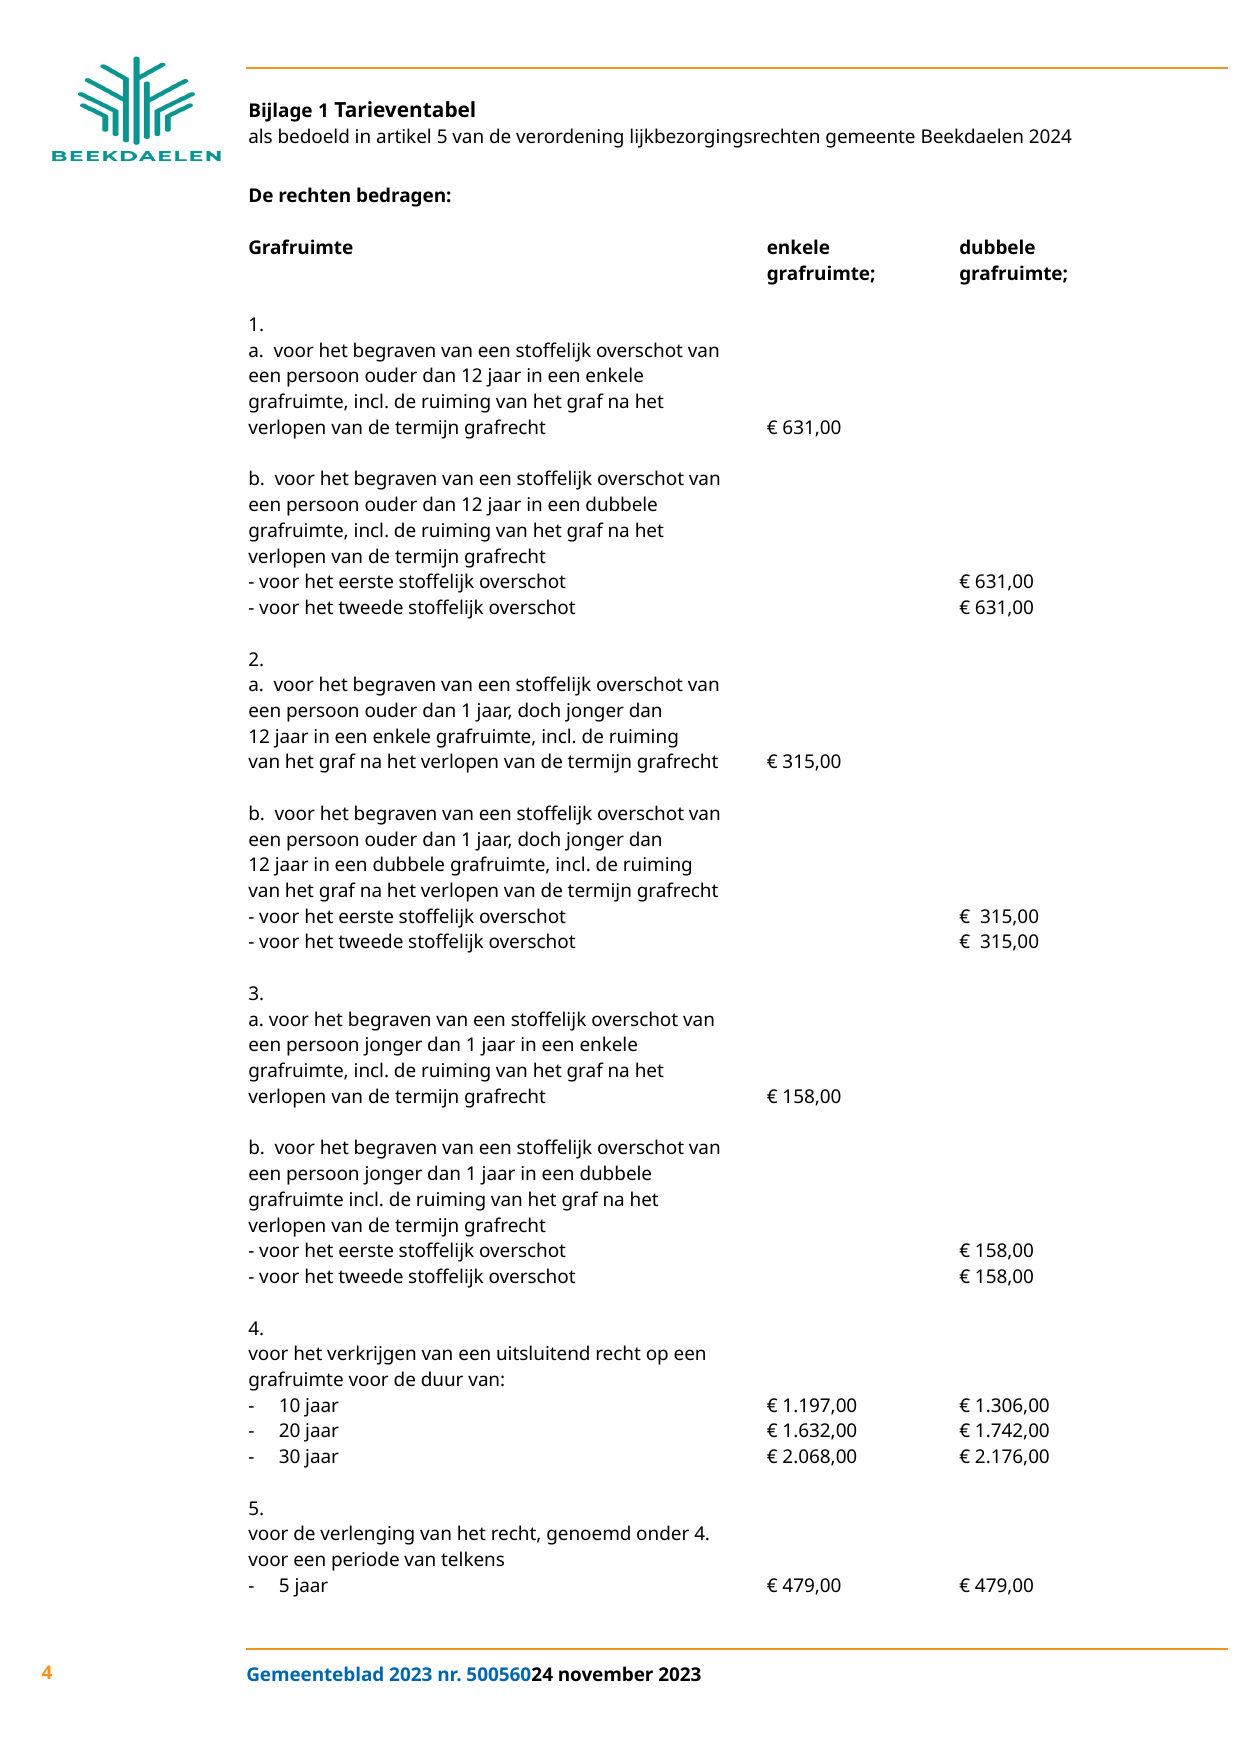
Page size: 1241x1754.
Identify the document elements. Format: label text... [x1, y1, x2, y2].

table_cell [959, 1340, 1152, 1366]
table_cell - voor het tweede stoffelijk overschot [248, 1263, 767, 1289]
table_cell [959, 697, 1152, 723]
table_cell [248, 1289, 767, 1315]
text Bijlage 1 Tarieventabel [248, 95, 1152, 123]
table_cell verlopen van de termijn grafrecht [248, 543, 767, 568]
table_cell - 20 jaar [248, 1418, 767, 1443]
table_cell 3. [248, 980, 767, 1006]
table_cell 2. [248, 646, 767, 671]
table_cell [767, 852, 959, 877]
table_cell [959, 1006, 1152, 1032]
table_cell € 2.176,00 [959, 1443, 1152, 1469]
table_cell [959, 1289, 1152, 1315]
table_cell [959, 1160, 1152, 1186]
table_cell € 315,00 [959, 929, 1152, 954]
table_cell [767, 955, 959, 980]
table_cell - voor het eerste stoffelijk overschot [248, 1238, 767, 1263]
table_cell [959, 620, 1152, 646]
table_header [959, 183, 1152, 208]
table_cell [767, 980, 959, 1006]
table_cell - voor het eerste stoffelijk overschot [248, 569, 767, 594]
table_cell [959, 749, 1152, 774]
table_cell [767, 671, 959, 697]
table_cell [767, 620, 959, 646]
table_cell 5. [248, 1495, 767, 1521]
table_cell [767, 1263, 959, 1289]
table_cell Grafruimte [248, 234, 767, 260]
table_cell enkele [767, 234, 959, 260]
table_cell [767, 1212, 959, 1237]
table_cell [959, 363, 1152, 388]
table_cell [959, 311, 1152, 337]
table_header De rechten bedragen: [248, 183, 767, 208]
table_cell [959, 1135, 1152, 1160]
table_cell [767, 1315, 959, 1340]
table_cell [248, 774, 767, 800]
table_cell € 1.632,00 [767, 1418, 959, 1443]
table_cell [959, 646, 1152, 671]
table_cell [959, 1109, 1152, 1134]
table_cell [959, 1212, 1152, 1237]
table_cell [767, 1521, 959, 1546]
table_cell b. voor het begraven van een stoffelijk overschot van [248, 466, 767, 491]
table_cell a. voor het begraven van een stoffelijk overschot van [248, 337, 767, 363]
table_cell [767, 286, 959, 311]
table_cell [959, 440, 1152, 466]
table_cell [959, 671, 1152, 697]
table_cell [767, 337, 959, 363]
table_cell € 2.068,00 [767, 1443, 959, 1469]
table_cell [767, 517, 959, 543]
table_cell van het graf na het verlopen van de termijn grafrecht [248, 749, 767, 774]
table_cell dubbele [959, 234, 1152, 260]
table_cell [767, 826, 959, 852]
table_cell [959, 1058, 1152, 1083]
table_cell € 479,00 [767, 1572, 959, 1598]
table_cell € 631,00 [959, 594, 1152, 620]
table_cell [248, 1109, 767, 1134]
table_cell [248, 955, 767, 980]
table_cell [959, 826, 1152, 852]
table_cell [767, 440, 959, 466]
table_cell een persoon ouder dan 12 jaar in een dubbele [248, 491, 767, 517]
table_cell [767, 1289, 959, 1315]
table_cell [767, 1135, 959, 1160]
table_cell 12 jaar in een enkele grafruimte, incl. de ruiming [248, 723, 767, 749]
table_cell [767, 1032, 959, 1057]
table_cell [767, 389, 959, 414]
table_cell [248, 260, 767, 286]
table_cell voor een periode van telkens [248, 1546, 767, 1572]
table_cell grafruimte; [767, 260, 959, 286]
table_cell [959, 1469, 1152, 1495]
table_cell grafruimte, incl. de ruiming van het graf na het [248, 1058, 767, 1083]
table_cell grafruimte, incl. de ruiming van het graf na het [248, 517, 767, 543]
table_cell [767, 877, 959, 903]
table_cell [959, 491, 1152, 517]
table_cell [767, 774, 959, 800]
table_cell [959, 389, 1152, 414]
table_cell € 631,00 [959, 569, 1152, 594]
table_cell [767, 491, 959, 517]
table_cell [767, 1340, 959, 1366]
table_cell [959, 1032, 1152, 1057]
table_cell [767, 800, 959, 826]
table_cell een persoon jonger dan 1 jaar in een enkele [248, 1032, 767, 1057]
table_cell [248, 1469, 767, 1495]
table_cell verlopen van de termijn grafrecht [248, 414, 767, 440]
table_cell [767, 903, 959, 929]
table_cell [767, 697, 959, 723]
table_cell [767, 569, 959, 594]
table_cell [959, 774, 1152, 800]
table_cell [959, 466, 1152, 491]
table_cell [959, 852, 1152, 877]
table_cell € 158,00 [959, 1263, 1152, 1289]
table_cell - voor het tweede stoffelijk overschot [248, 594, 767, 620]
table_cell een persoon ouder dan 12 jaar in een enkele [248, 363, 767, 388]
table_cell grafruimte voor de duur van: [248, 1366, 767, 1392]
table_cell een persoon jonger dan 1 jaar in een dubbele [248, 1160, 767, 1186]
table_cell € 315,00 [959, 903, 1152, 929]
table_cell b. voor het begraven van een stoffelijk overschot van [248, 800, 767, 826]
table_cell € 315,00 [767, 749, 959, 774]
table_cell verlopen van de termijn grafrecht [248, 1212, 767, 1237]
table_cell - 10 jaar [248, 1392, 767, 1418]
table_cell [767, 363, 959, 388]
table_cell [248, 440, 767, 466]
table_cell [959, 208, 1152, 234]
table_cell [959, 1521, 1152, 1546]
table_cell [248, 620, 767, 646]
table_cell [248, 286, 767, 311]
table_cell grafruimte incl. de ruiming van het graf na het [248, 1186, 767, 1212]
table_cell [959, 723, 1152, 749]
table_cell € 158,00 [959, 1238, 1152, 1263]
table_cell € 1.306,00 [959, 1392, 1152, 1418]
table_cell [767, 929, 959, 954]
table_cell 1. [248, 311, 767, 337]
table_cell grafruimte, incl. de ruiming van het graf na het [248, 389, 767, 414]
table_cell [767, 1186, 959, 1212]
table_cell € 1.742,00 [959, 1418, 1152, 1443]
table_cell [248, 208, 767, 234]
table_cell [767, 1495, 959, 1521]
table_cell [959, 1186, 1152, 1212]
table_cell € 631,00 [767, 414, 959, 440]
table_cell [767, 1058, 959, 1083]
table_cell [767, 1469, 959, 1495]
table_cell grafruimte; [959, 260, 1152, 286]
table_cell 12 jaar in een dubbele grafruimte, incl. de ruiming [248, 852, 767, 877]
table_cell [959, 414, 1152, 440]
table_cell - 30 jaar [248, 1443, 767, 1469]
table_cell 4. [248, 1315, 767, 1340]
table_cell [767, 208, 959, 234]
table_cell [767, 1006, 959, 1032]
table_cell [767, 311, 959, 337]
table_cell van het graf na het verlopen van de termijn grafrecht [248, 877, 767, 903]
table_cell € 1.197,00 [767, 1392, 959, 1418]
table_cell b. voor het begraven van een stoffelijk overschot van [248, 1135, 767, 1160]
table_cell [959, 337, 1152, 363]
text als bedoeld in artikel 5 van de verordening lijkbezorgingsrechten gemeente Beekdaelen 2024 [248, 123, 1152, 149]
table_header [767, 183, 959, 208]
table_cell [767, 1109, 959, 1134]
table_cell [959, 877, 1152, 903]
table_cell verlopen van de termijn grafrecht [248, 1083, 767, 1109]
table_cell - voor het tweede stoffelijk overschot [248, 929, 767, 954]
table_cell [959, 286, 1152, 311]
table_cell een persoon ouder dan 1 jaar, doch jonger dan [248, 697, 767, 723]
table_cell [959, 543, 1152, 568]
table_cell [767, 646, 959, 671]
table_cell [959, 955, 1152, 980]
table_cell € 158,00 [767, 1083, 959, 1109]
table_cell - 5 jaar [248, 1572, 767, 1598]
table_cell a. voor het begraven van een stoffelijk overschot van [248, 1006, 767, 1032]
table_cell [767, 1366, 959, 1392]
table_cell [767, 543, 959, 568]
table_cell voor het verkrijgen van een uitsluitend recht op een [248, 1340, 767, 1366]
table_cell a. voor het begraven van een stoffelijk overschot van [248, 671, 767, 697]
table_cell [959, 1315, 1152, 1340]
table_cell een persoon ouder dan 1 jaar, doch jonger dan [248, 826, 767, 852]
table_cell [767, 1546, 959, 1572]
table_cell [959, 1546, 1152, 1572]
table_cell [767, 594, 959, 620]
picture [41, 47, 231, 172]
table_cell [959, 800, 1152, 826]
table_cell [767, 1238, 959, 1263]
table_cell [959, 1495, 1152, 1521]
table_cell € 479,00 [959, 1572, 1152, 1598]
table_cell [767, 1160, 959, 1186]
table_cell [959, 1083, 1152, 1109]
table_cell [767, 466, 959, 491]
table_cell [767, 723, 959, 749]
table_cell [959, 980, 1152, 1006]
table_cell [959, 517, 1152, 543]
table_cell [959, 1366, 1152, 1392]
table_cell voor de verlenging van het recht, genoemd onder 4. [248, 1521, 767, 1546]
table_cell - voor het eerste stoffelijk overschot [248, 903, 767, 929]
